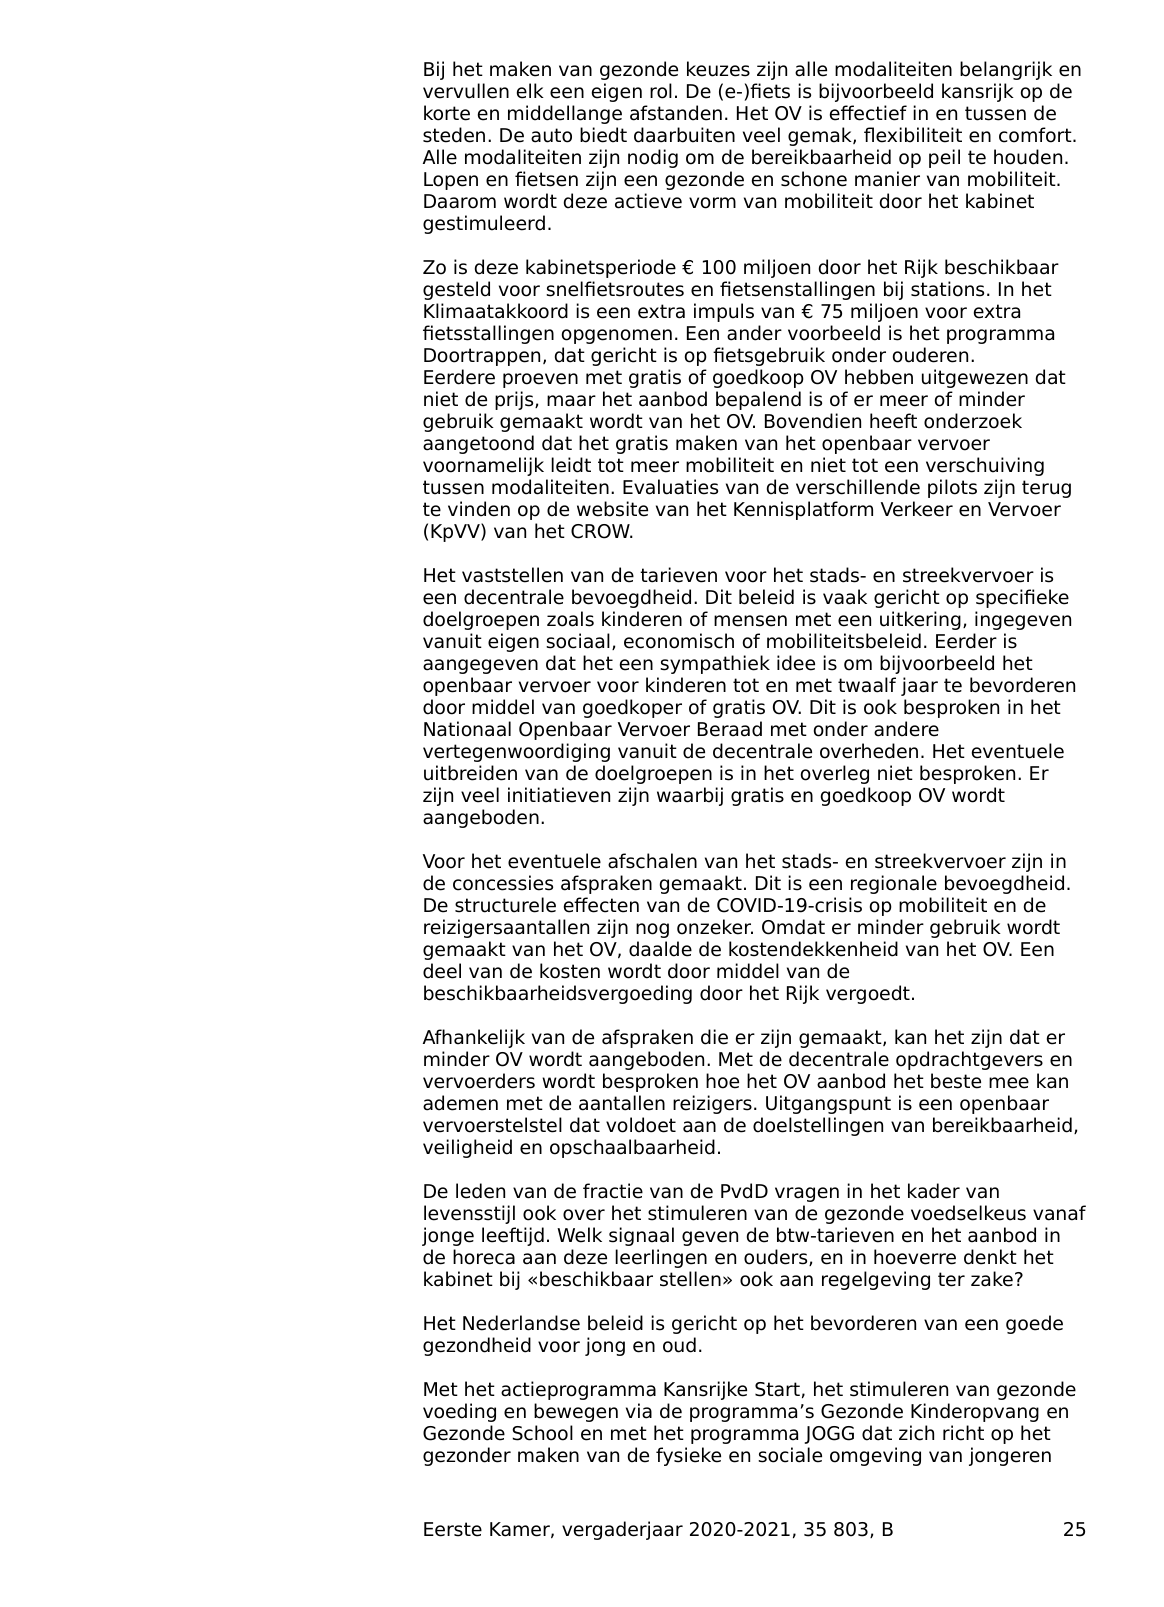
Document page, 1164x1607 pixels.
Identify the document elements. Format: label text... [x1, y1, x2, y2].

text Bij het maken van gezonde keuzes zijn alle modaliteiten belangrijk en vervullen elk een eigen rol. De (e-)fiets is bijvoorbeeld kansrijk op de korte en middellange afstanden. Het OV is effectief in en tussen de steden. De auto biedt daarbuiten veel gemak, flexibiliteit en comfort. Alle modaliteiten zijn nodig om de bereikbaarheid op peil te houden. [422, 59, 1087, 169]
text De leden van de fractie van de PvdD vragen in het kader van levensstijl ook over het stimuleren van de gezonde voedselkeus vanaf jonge leeftijd. Welk signaal geven de btw-tarieven en het aanbod in de horeca aan deze leerlingen en ouders, en in hoeverre denkt het kabinet bij «beschikbaar stellen» ook aan regelgeving ter zake? [422, 1181, 1087, 1291]
text Eerdere proeven met gratis of goedkoop OV hebben uitgewezen dat niet de prijs, maar het aanbod bepalend is of er meer of minder gebruik gemaakt wordt van het OV. Bovendien heeft onderzoek aangetoond dat het gratis maken van het openbaar vervoer voornamelijk leidt tot meer mobiliteit en niet tot een verschuiving tussen modaliteiten. Evaluaties van de verschillende pilots zijn terug te vinden op de website van het Kennisplatform Verkeer en Vervoer (KpVV) van het CROW. [422, 367, 1087, 543]
text Het Nederlandse beleid is gericht op het bevorderen van een goede gezondheid voor jong en oud. [422, 1313, 1087, 1357]
text Voor het eventuele afschalen van het stads- en streekvervoer zijn in de concessies afspraken gemaakt. Dit is een regionale bevoegdheid. De structurele effecten van de COVID-19-crisis op mobiliteit en de reizigersaantallen zijn nog onzeker. Omdat er minder gebruik wordt gemaakt van het OV, daalde de kostendekkenheid van het OV. Een deel van de kosten wordt door middel van de beschikbaarheidsvergoeding door het Rijk vergoedt. [422, 851, 1087, 1005]
text Met het actieprogramma Kansrijke Start, het stimuleren van gezonde voeding en bewegen via de programma’s Gezonde Kinderopvang en Gezonde School en met het programma JOGG dat zich richt op het gezonder maken van de fysieke en sociale omgeving van jongeren [422, 1379, 1087, 1467]
text Het vaststellen van de tarieven voor het stads- en streekvervoer is een decentrale bevoegdheid. Dit beleid is vaak gericht op specifieke doelgroepen zoals kinderen of mensen met een uitkering, ingegeven vanuit eigen sociaal, economisch of mobiliteitsbeleid. Eerder is aangegeven dat het een sympathiek idee is om bijvoorbeeld het openbaar vervoer voor kinderen tot en met twaalf jaar te bevorderen door middel van goedkoper of gratis OV. Dit is ook besproken in het Nationaal Openbaar Vervoer Beraad met onder andere vertegenwoordiging vanuit de decentrale overheden. Het eventuele uitbreiden van de doelgroepen is in het overleg niet besproken. Er zijn veel initiatieven zijn waarbij gratis en goedkoop OV wordt aangeboden. [422, 565, 1087, 829]
text Afhankelijk van de afspraken die er zijn gemaakt, kan het zijn dat er minder OV wordt aangeboden. Met de decentrale opdrachtgevers en vervoerders wordt besproken hoe het OV aanbod het beste mee kan ademen met de aantallen reizigers. Uitgangspunt is een openbaar vervoerstelstel dat voldoet aan de doelstellingen van bereikbaarheid, veiligheid en opschaalbaarheid. [422, 1027, 1087, 1159]
text Zo is deze kabinetsperiode € 100 miljoen door het Rijk beschikbaar gesteld voor snelfietsroutes en fietsenstallingen bij stations. In het Klimaatakkoord is een extra impuls van € 75 miljoen voor extra fietsstallingen opgenomen. Een ander voorbeeld is het programma Doortrappen, dat gericht is op fietsgebruik onder ouderen. [422, 257, 1087, 367]
text Lopen en fietsen zijn een gezonde en schone manier van mobiliteit. Daarom wordt deze actieve vorm van mobiliteit door het kabinet gestimuleerd. [422, 169, 1087, 235]
